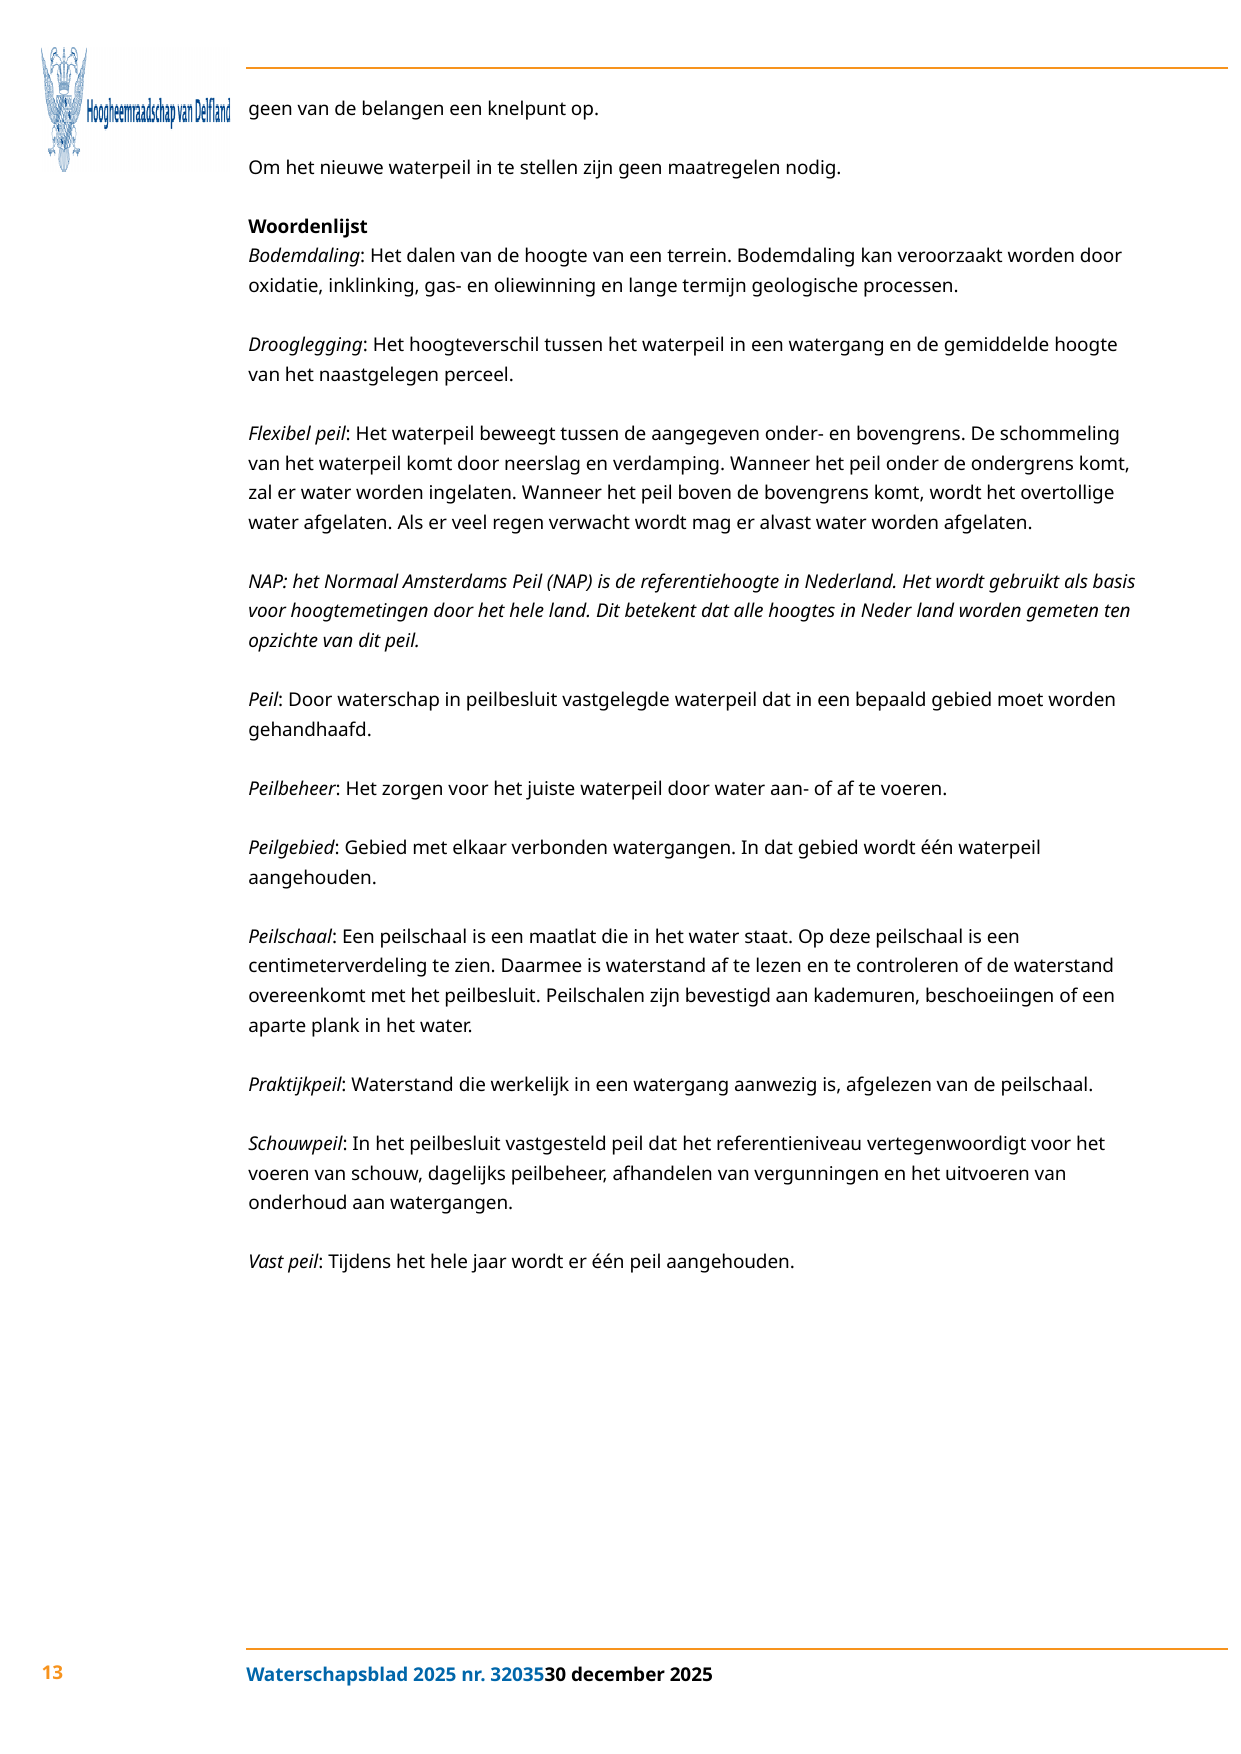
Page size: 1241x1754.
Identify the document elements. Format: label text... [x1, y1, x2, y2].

picture [41, 47, 231, 172]
text Praktijkpeil: Waterstand die werkelijk in een watergang aanwezig is, afgelezen van de peilschaal. [248, 1071, 1152, 1097]
text NAP: het Normaal Amsterdams Peil (NAP) is de referentiehoogte in Nederland. Het wordt gebruikt als basis voor hoogtemetingen door het hele land. Dit betekent dat alle hoogtes in Neder land worden gemeten ten opzichte van dit peil. [248, 568, 1152, 653]
text Drooglegging: Het hoogteverschil tussen het waterpeil in een watergang en de gemiddelde hoogte van het naastgelegen perceel. [248, 331, 1152, 387]
text Flexibel peil: Het waterpeil beweegt tussen de aangegeven onder- en bovengrens. De schommeling van het waterpeil komt door neerslag en verdamping. Wanneer het peil onder de ondergrens komt, zal er water worden ingelaten. Wanneer het peil boven de bovengrens komt, wordt het overtollige water afgelaten. Als er veel regen verwacht wordt mag er alvast water worden afgelaten. [248, 420, 1152, 535]
text geen van de belangen een knelpunt op. [248, 95, 1152, 121]
text Peilbeheer: Het zorgen voor het juiste waterpeil door water aan- of af te voeren. [248, 775, 1152, 801]
text Peil: Door waterschap in peilbesluit vastgelegde waterpeil dat in een bepaald gebied moet worden gehandhaafd. [248, 686, 1152, 742]
text Om het nieuwe waterpeil in te stellen zijn geen maatregelen nodig. [248, 154, 1152, 180]
text Woordenlijst [248, 213, 1152, 239]
text Peilschaal: Een peilschaal is een maatlat die in het water staat. Op deze peilschaal is een centimeterverdeling te zien. Daarmee is waterstand af te lezen en te controleren of de waterstand overeenkomt met het peilbesluit. Peilschalen zijn bevestigd aan kademuren, beschoeiingen of een aparte plank in het water. [248, 923, 1152, 1038]
text Vast peil: Tijdens het hele jaar wordt er één peil aangehouden. [248, 1248, 1152, 1274]
text Peilgebied: Gebied met elkaar verbonden watergangen. In dat gebied wordt één waterpeil aangehouden. [248, 834, 1152, 890]
text Bodemdaling: Het dalen van de hoogte van een terrein. Bodemdaling kan veroorzaakt worden door oxidatie, inklinking, gas- en oliewinning en lange termijn geologische processen. [248, 243, 1152, 298]
text Schouwpeil: In het peilbesluit vastgesteld peil dat het referentieniveau vertegenwoordigt voor het voeren van schouw, dagelijks peilbeheer, afhandelen van vergunningen en het uitvoeren van onderhoud aan watergangen. [248, 1130, 1152, 1215]
